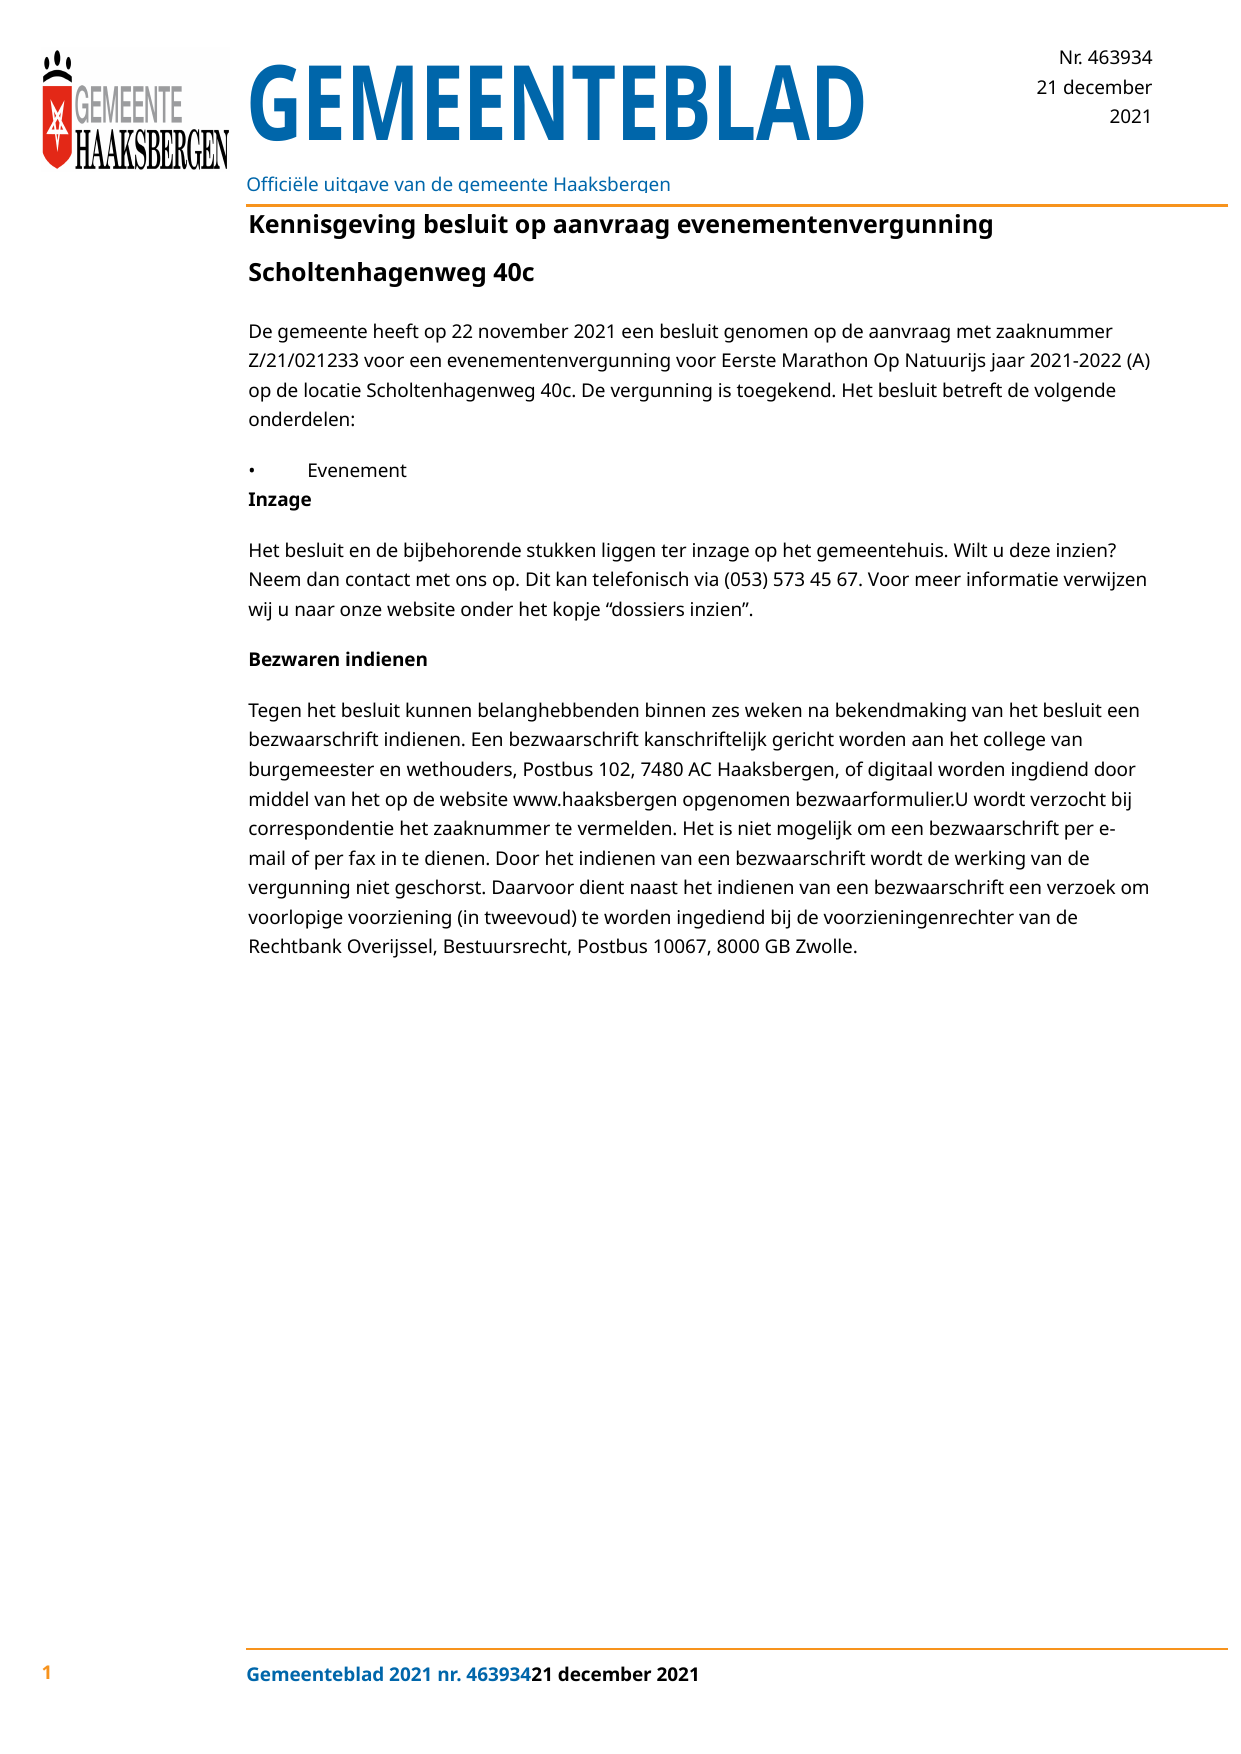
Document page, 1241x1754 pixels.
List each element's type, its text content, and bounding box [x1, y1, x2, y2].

text Tegen het besluit kunnen belanghebbenden binnen zes weken na bekendmaking van het besluit een bezwaarschrift indienen. Een bezwaarschrift kanschriftelijk gericht worden aan het college van burgemeester en wethouders, Postbus 102, 7480 AC Haaksbergen, of digitaal worden ingdiend door middel van het op de website www.haaksbergen opgenomen bezwaarformulier.U wordt verzocht bij correspondentie het zaaknummer te vermelden. Het is niet mogelijk om een bezwaarschrift per e-mail of per fax in te dienen. Door het indienen van een bezwaarschrift wordt de werking van de vergunning niet geschorst. Daarvoor dient naast het indienen van een bezwaarschrift een verzoek om voorlopige voorziening (in tweevoud) te worden ingediend bij de voorzieningenrechter van de Rechtbank Overijssel, Bestuursrecht, Postbus 10067, 8000 GB Zwolle. [248, 697, 1152, 959]
text Het besluit en de bijbehorende stukken liggen ter inzage op het gemeentehuis. Wilt u deze inzien? Neem dan contact met ons op. Dit kan telefonisch via (053) 573 45 67. Voor meer informatie verwijzen wij u naar onze website onder het kopje “dossiers inzien”. [248, 537, 1152, 622]
list Evenement [248, 457, 1152, 483]
text De gemeente heeft op 22 november 2021 een besluit genomen op de aanvraag met zaaknummer Z/21/021233 voor een evenementenvergunning voor Eerste Marathon Op Natuurijs jaar 2021-2022 (A) op de locatie Scholtenhagenweg 40c. De vergunning is toegekend. Het besluit betreft de volgende onderdelen: [248, 318, 1152, 432]
text Kennisgeving besluit op aanvraag evenementenvergunning Scholtenhagenweg 40c [248, 207, 1152, 288]
text Bezwaren indienen [248, 647, 1152, 672]
picture [41, 47, 231, 172]
text Inzage [248, 487, 1152, 512]
